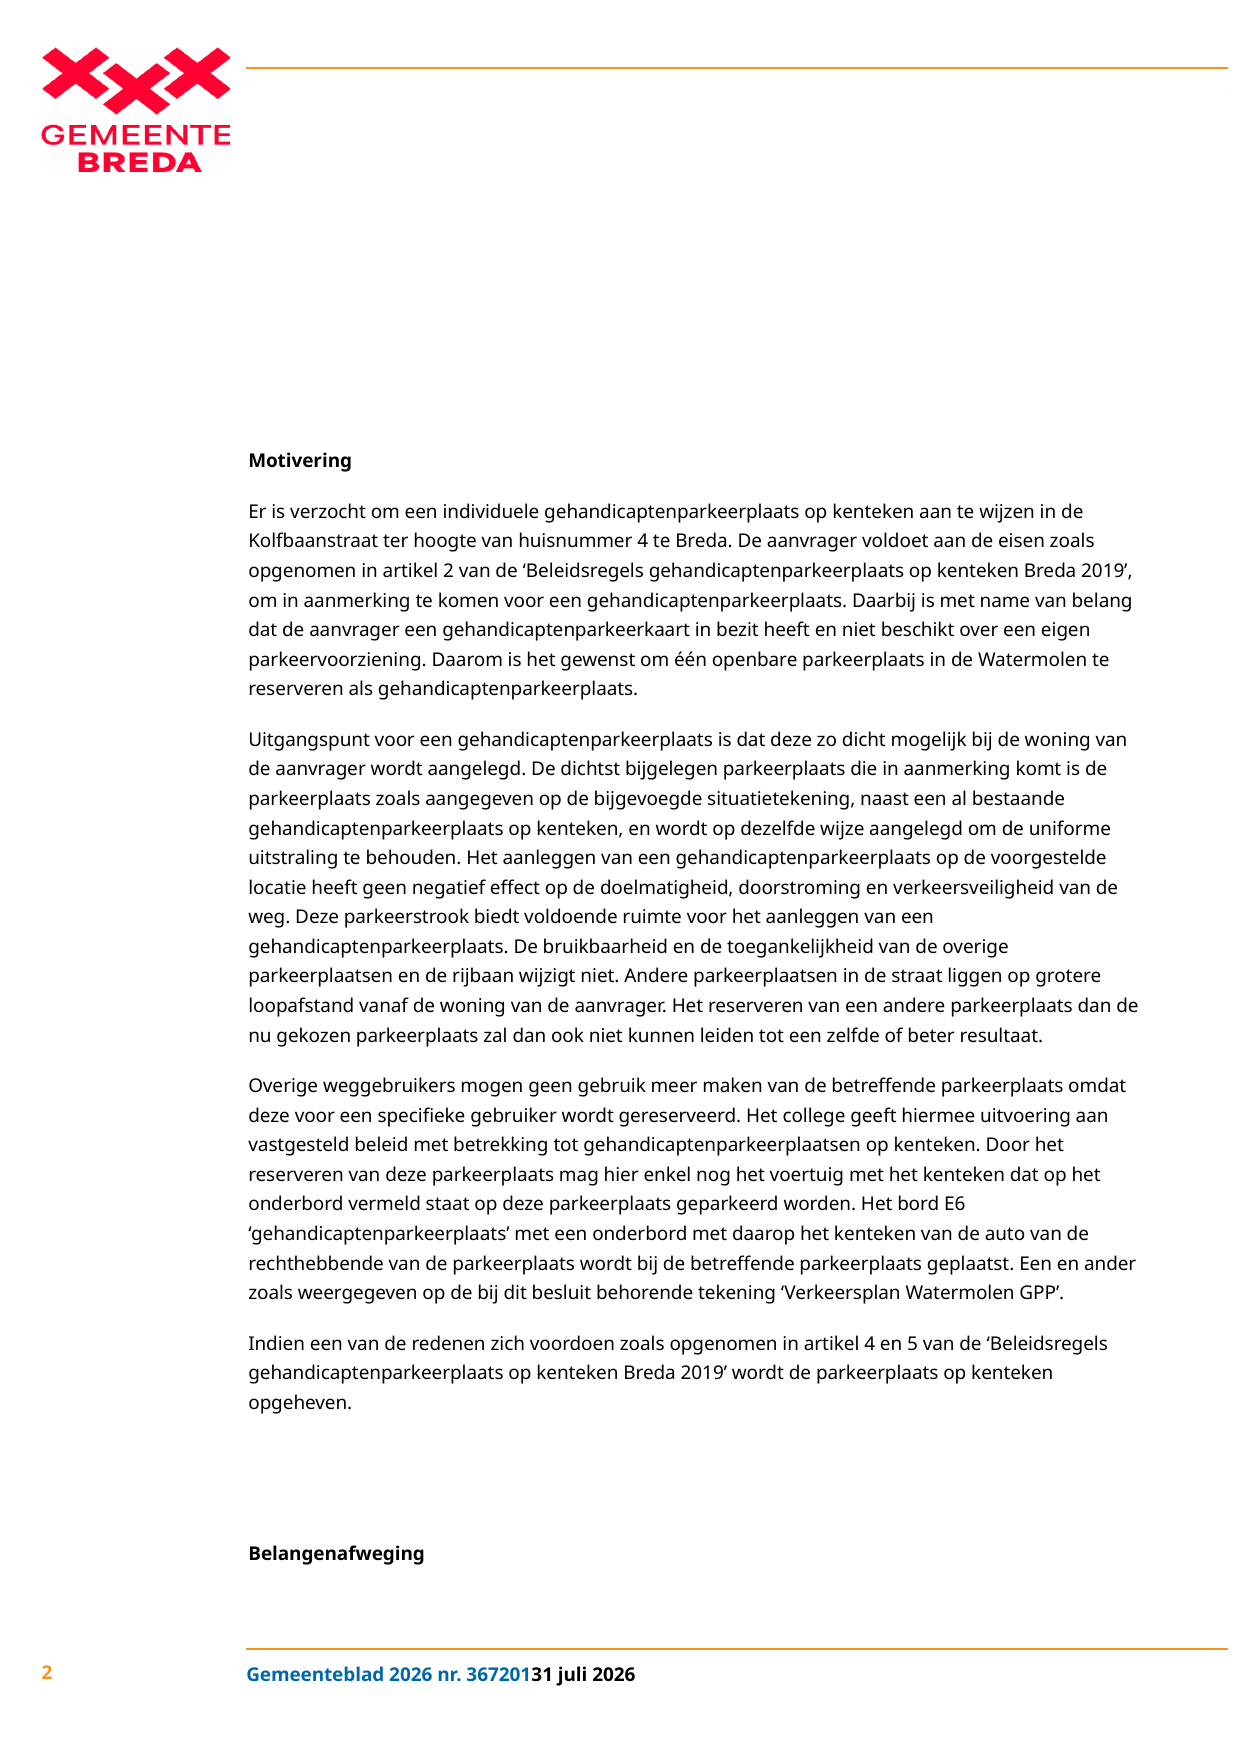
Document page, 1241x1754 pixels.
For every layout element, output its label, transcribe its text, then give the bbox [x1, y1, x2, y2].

picture [41, 47, 231, 172]
text Indien een van de redenen zich voordoen zoals opgenomen in artikel 4 en 5 van de ‘Beleidsregels gehandicaptenparkeerplaats op kenteken Breda 2019’ wordt de parkeerplaats op kenteken opgeheven. [248, 1330, 1152, 1415]
text Overige weggebruikers mogen geen gebruik meer maken van de betreffende parkeerplaats omdat deze voor een specifieke gebruiker wordt gereserveerd. Het college geeft hiermee uitvoering aan vastgesteld beleid met betrekking tot gehandicaptenparkeerplaatsen op kenteken. Door het reserveren van deze parkeerplaats mag hier enkel nog het voertuig met het kenteken dat op het onderbord vermeld staat op deze parkeerplaats geparkeerd worden. Het bord E6 ‘gehandicaptenparkeerplaats’ met een onderbord met daarop het kenteken van de auto van de rechthebbende van de parkeerplaats wordt bij de betreffende parkeerplaats geplaatst. Een en ander zoals weergegeven op de bij dit besluit behorende tekening ‘Verkeersplan Watermolen GPP’. [248, 1072, 1152, 1305]
text Er is verzocht om een individuele gehandicaptenparkeerplaats op kenteken aan te wijzen in de Kolfbaanstraat ter hoogte van huisnummer 4 te Breda. De aanvrager voldoet aan de eisen zoals opgenomen in artikel 2 van de ‘Beleidsregels gehandicaptenparkeerplaats op kenteken Breda 2019’, om in aanmerking te komen voor een gehandicaptenparkeerplaats. Daarbij is met name van belang dat de aanvrager een gehandicaptenparkeerkaart in bezit heeft en niet beschikt over een eigen parkeervoorziening. Daarom is het gewenst om één openbare parkeerplaats in de Watermolen te reserveren als gehandicaptenparkeerplaats. [248, 498, 1152, 701]
text Motivering [248, 448, 1152, 473]
text Uitgangspunt voor een gehandicaptenparkeerplaats is dat deze zo dicht mogelijk bij de woning van de aanvrager wordt aangelegd. De dichtst bijgelegen parkeerplaats die in aanmerking komt is de parkeerplaats zoals aangegeven op de bijgevoegde situatietekening, naast een al bestaande gehandicaptenparkeerplaats op kenteken, en wordt op dezelfde wijze aangelegd om de uniforme uitstraling te behouden. Het aanleggen van een gehandicaptenparkeerplaats op de voorgestelde locatie heeft geen negatief effect op de doelmatigheid, doorstroming en verkeersveiligheid van de weg. Deze parkeerstrook biedt voldoende ruimte voor het aanleggen van een gehandicaptenparkeerplaats. De bruikbaarheid en de toegankelijkheid van de overige parkeerplaatsen en de rijbaan wijzigt niet. Andere parkeerplaatsen in de straat liggen op grotere loopafstand vanaf de woning van de aanvrager. Het reserveren van een andere parkeerplaats dan de nu gekozen parkeerplaats zal dan ook niet kunnen leiden tot een zelfde of beter resultaat. [248, 726, 1152, 1048]
text Belangenafweging [248, 1540, 1152, 1566]
